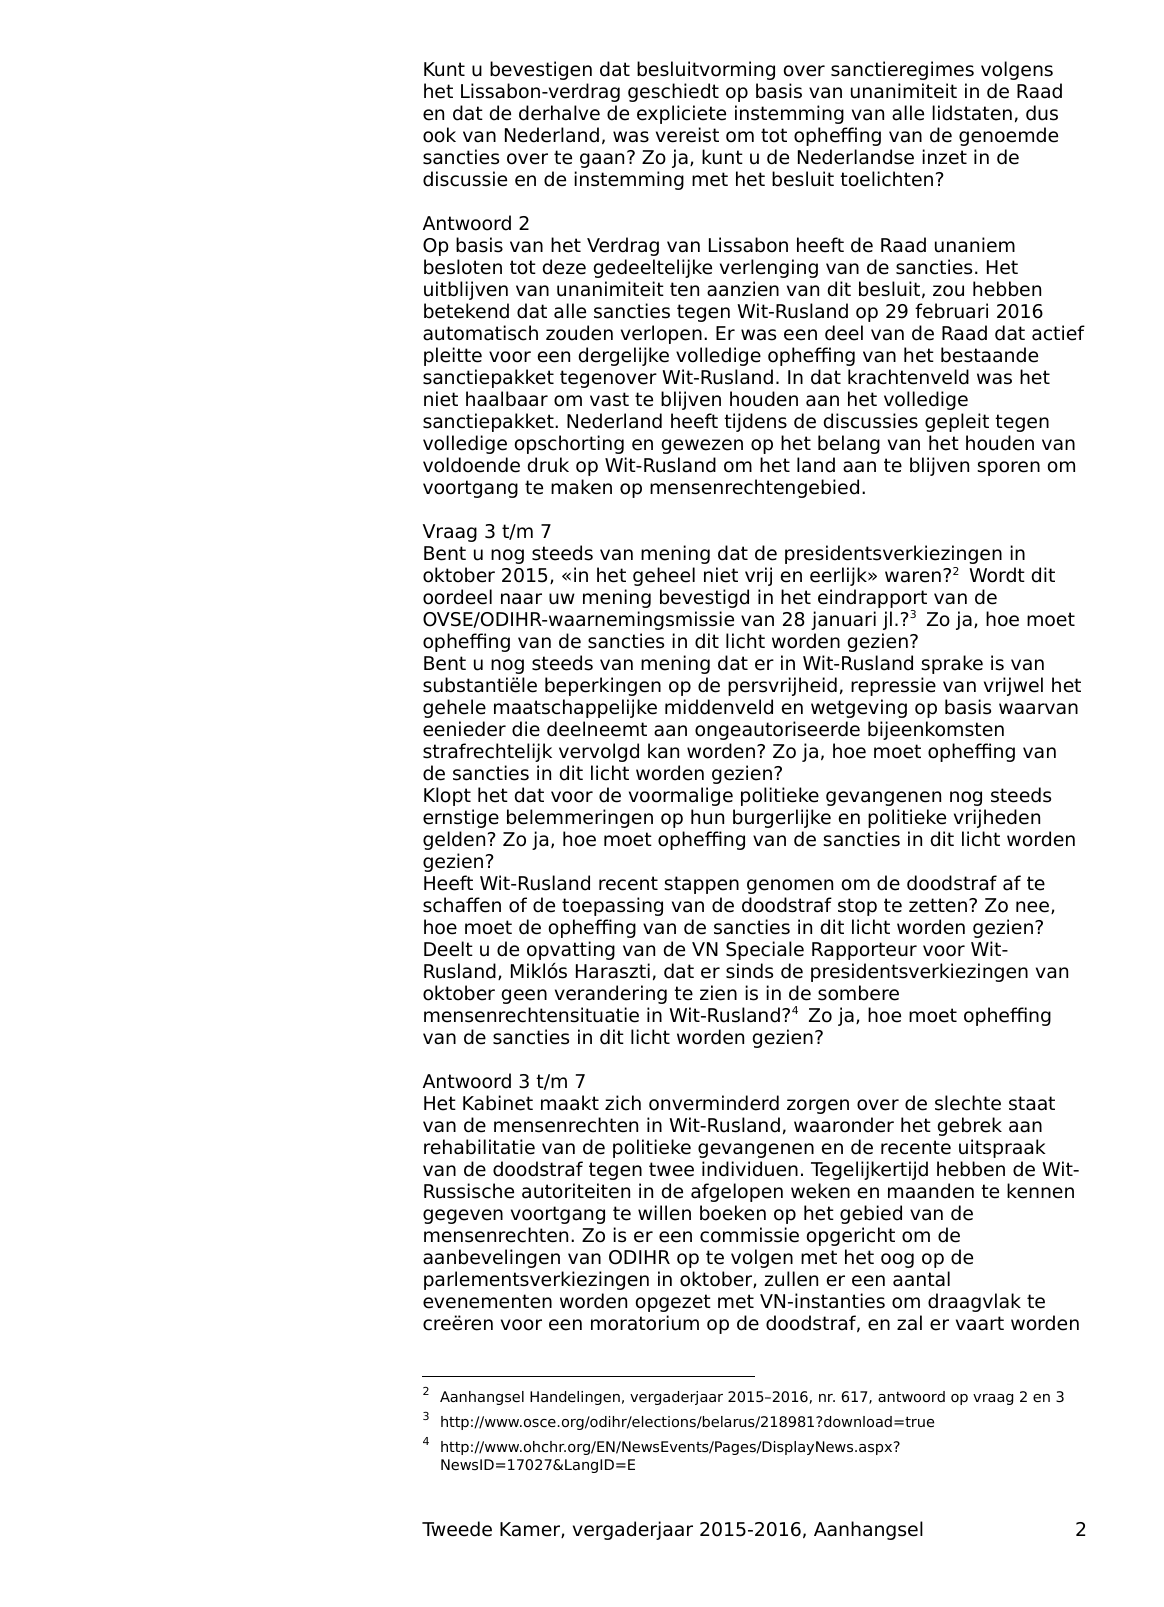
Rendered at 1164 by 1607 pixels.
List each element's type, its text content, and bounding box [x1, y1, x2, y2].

text Bent u nog steeds van mening dat er in Wit-Rusland sprake is van substantiële beperkingen op de persvrijheid, repressie van vrijwel het gehele maatschappelijke middenveld en wetgeving op basis waarvan eenieder die deelneemt aan ongeautoriseerde bijeenkomsten strafrechtelijk vervolgd kan worden? Zo ja, hoe moet opheffing van de sancties in dit licht worden gezien? [422, 653, 1087, 785]
text Antwoord 3 t/m 7 [422, 1071, 1087, 1093]
text Vraag 3 t/m 7 [422, 521, 1087, 543]
text Deelt u de opvatting van de VN Speciale Rapporteur voor Wit-Rusland, Miklós Haraszti, dat er sinds de presidentsverkiezingen van oktober geen verandering te zien is in de sombere mensenrechtensituatie in Wit-Rusland? Zo ja, hoe moet opheffing van de sancties in dit licht worden gezien? [422, 939, 1087, 1048]
text Heeft Wit-Rusland recent stappen genomen om de doodstraf af te schaffen of de toepassing van de doodstraf stop te zetten? Zo nee, hoe moet de opheffing van de sancties in dit licht worden gezien? [422, 873, 1087, 939]
text Bent u nog steeds van mening dat de presidentsverkiezingen in oktober 2015, «in het geheel niet vrij en eerlijk» waren? Wordt dit oordeel naar uw mening bevestigd in het eindrapport van de OVSE/ODIHR-waarnemingsmissie van 28 januari jl.? Zo ja, hoe moet opheffing van de sancties in dit licht worden gezien? [422, 543, 1087, 653]
text Antwoord 2 [422, 213, 1087, 235]
text Aanhangsel Handelingen, vergaderjaar 2015–2016, nr. 617, antwoord op vraag 2 en 3 [422, 1385, 1087, 1407]
text Kunt u bevestigen dat besluitvorming over sanctieregimes volgens het Lissabon-verdrag geschiedt op basis van unanimiteit in de Raad en dat de derhalve de expliciete instemming van alle lidstaten, dus ook van Nederland, was vereist om tot opheffing van de genoemde sancties over te gaan? Zo ja, kunt u de Nederlandse inzet in de discussie en de instemming met het besluit toelichten? [422, 59, 1087, 191]
text Het Kabinet maakt zich onverminderd zorgen over de slechte staat van de mensenrechten in Wit-Rusland, waaronder het gebrek aan rehabilitatie van de politieke gevangenen en de recente uitspraak van de doodstraf tegen twee individuen. Tegelijkertijd hebben de Wit-Russische autoriteiten in de afgelopen weken en maanden te kennen gegeven voortgang te willen boeken op het gebied van de mensenrechten. Zo is er een commissie opgericht om de aanbevelingen van ODIHR op te volgen met het oog op de parlementsverkiezingen in oktober, zullen er een aantal evenementen worden opgezet met VN-instanties om draagvlak te creëren voor een moratorium op de doodstraf, en zal er vaart worden [422, 1093, 1087, 1334]
text http://www.ohchr.org/EN/NewsEvents/Pages/DisplayNews.aspx?NewsID=17027&LangID=E [422, 1435, 1087, 1474]
text http://www.osce.org/odihr/elections/belarus/218981?download=true [422, 1410, 1087, 1432]
text Op basis van het Verdrag van Lissabon heeft de Raad unaniem besloten tot deze gedeeltelijke verlenging van de sancties. Het uitblijven van unanimiteit ten aanzien van dit besluit, zou hebben betekend dat alle sancties tegen Wit-Rusland op 29 februari 2016 automatisch zouden verlopen. Er was een deel van de Raad dat actief pleitte voor een dergelijke volledige opheffing van het bestaande sanctiepakket tegenover Wit-Rusland. In dat krachtenveld was het niet haalbaar om vast te blijven houden aan het volledige sanctiepakket. Nederland heeft tijdens de discussies gepleit tegen volledige opschorting en gewezen op het belang van het houden van voldoende druk op Wit-Rusland om het land aan te blijven sporen om voortgang te maken op mensenrechtengebied. [422, 235, 1087, 499]
text Klopt het dat voor de voormalige politieke gevangenen nog steeds ernstige belemmeringen op hun burgerlijke en politieke vrijheden gelden? Zo ja, hoe moet opheffing van de sancties in dit licht worden gezien? [422, 785, 1087, 873]
